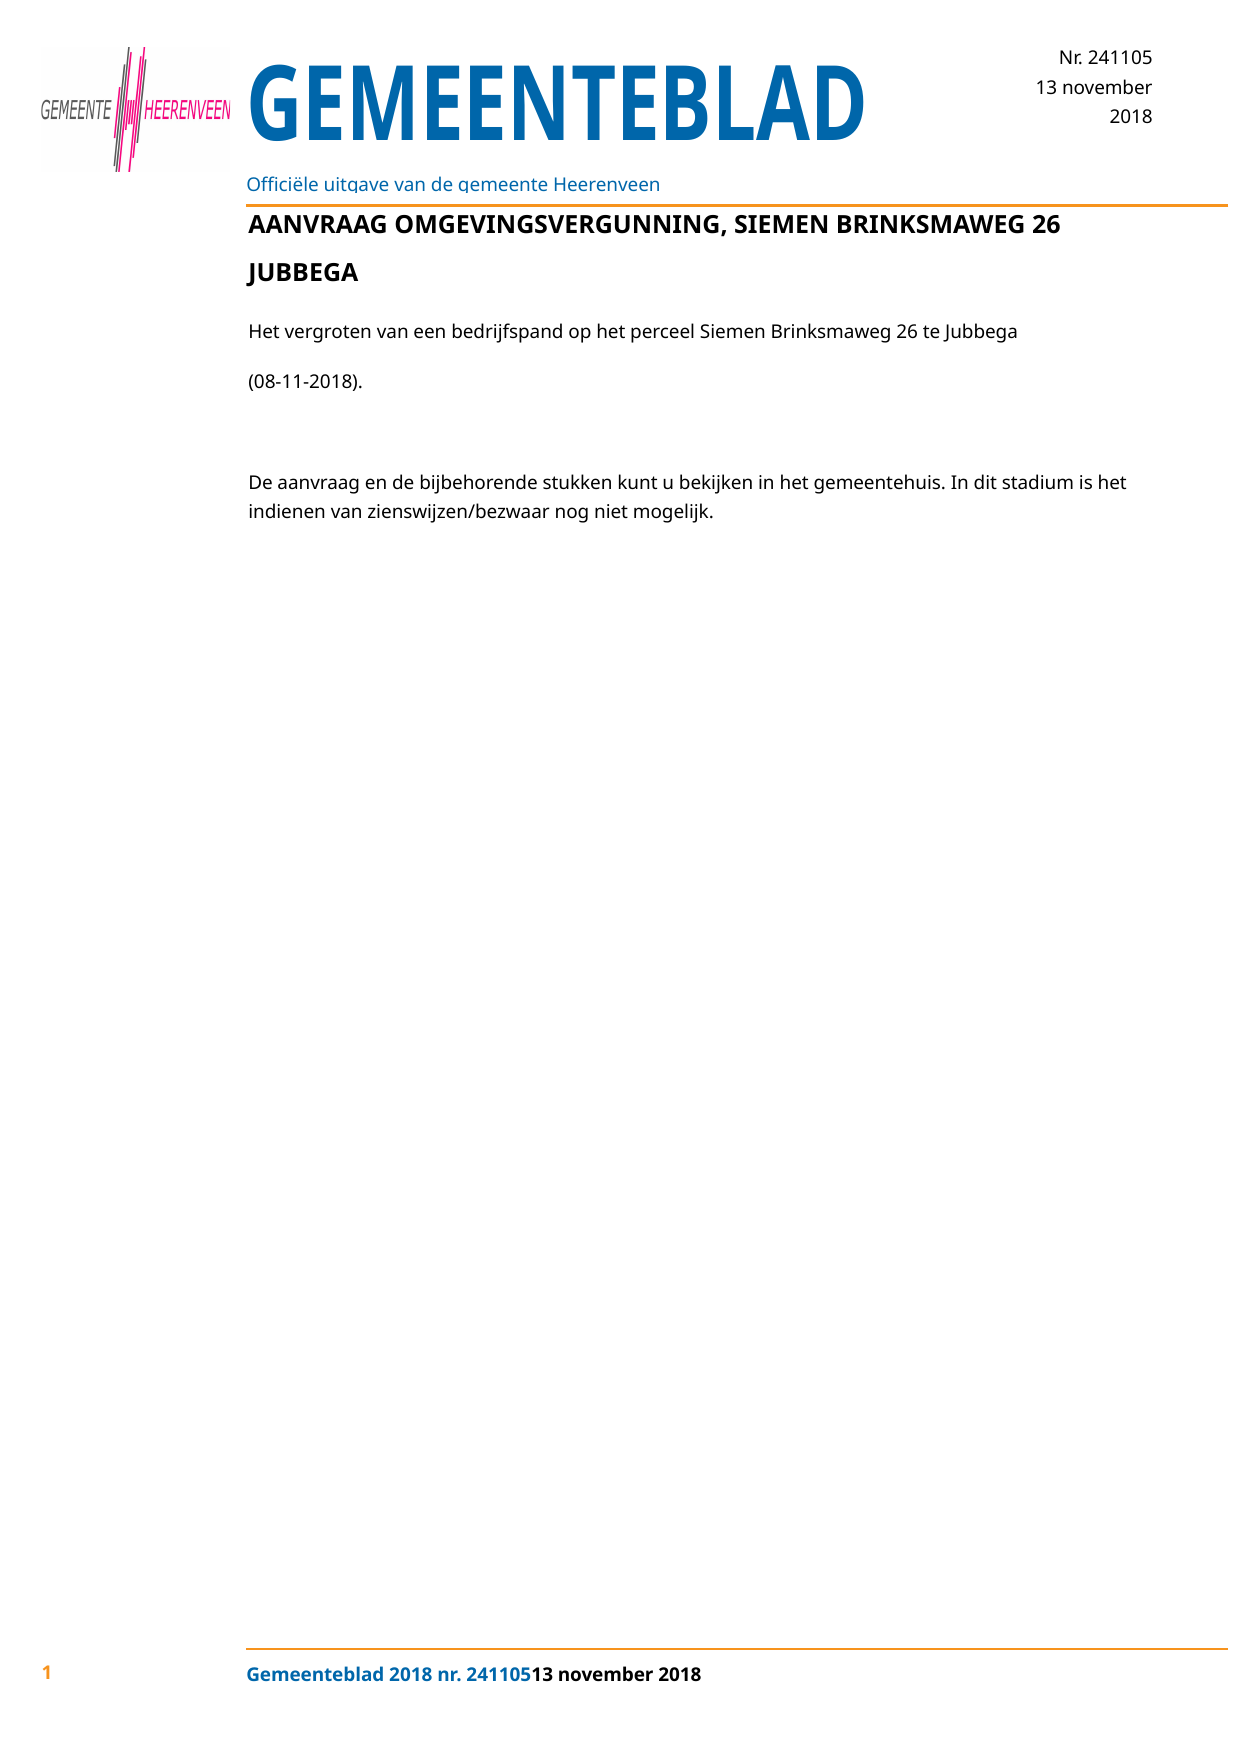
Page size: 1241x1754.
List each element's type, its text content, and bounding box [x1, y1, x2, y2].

picture [41, 47, 231, 172]
text De aanvraag en de bijbehorende stukken kunt u bekijken in het gemeentehuis. In dit stadium is het indienen van zienswijzen/bezwaar nog niet mogelijk. [248, 469, 1152, 524]
text Het vergroten van een bedrijfspand op het perceel Siemen Brinksmaweg 26 te Jubbega [248, 318, 1152, 344]
text (08-11-2018). [248, 368, 1152, 394]
text AANVRAAG OMGEVINGSVERGUNNING, SIEMEN BRINKSMAWEG 26 JUBBEGA [248, 207, 1152, 288]
